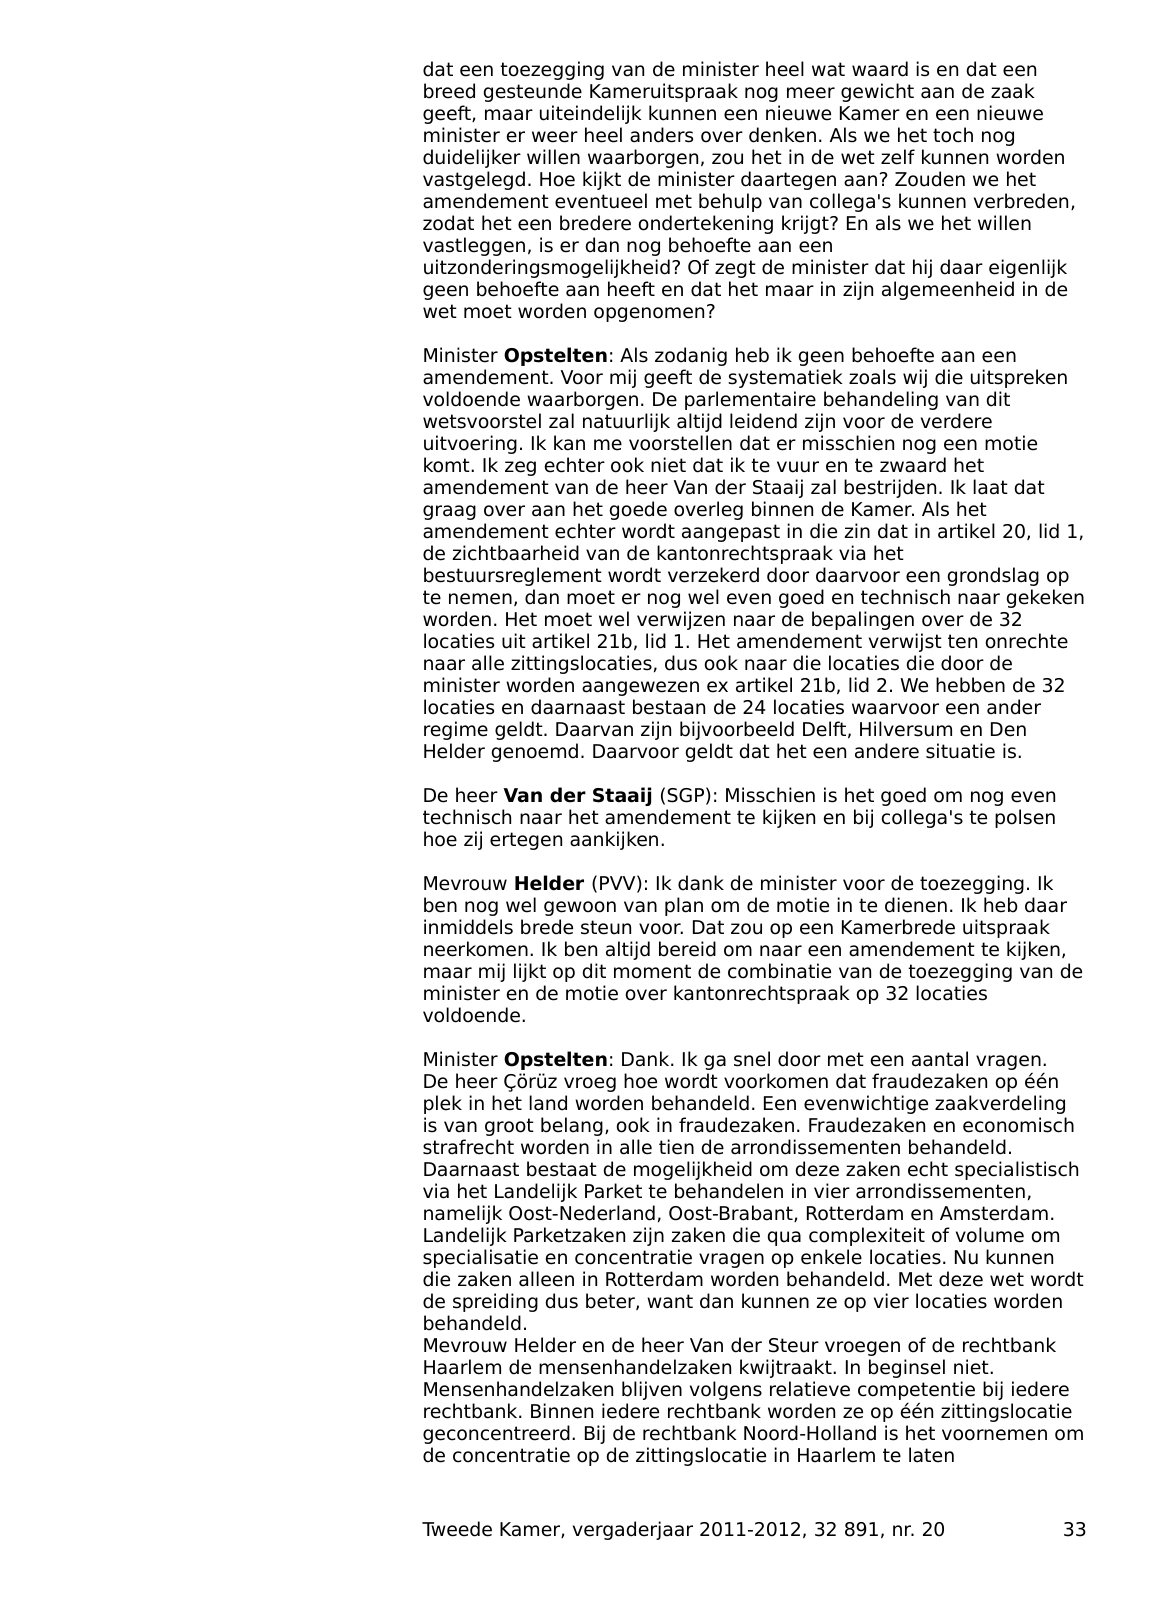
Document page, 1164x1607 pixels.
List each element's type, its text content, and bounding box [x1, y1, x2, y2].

text Mevrouw Helder (PVV): Ik dank de minister voor de toezegging. Ik ben nog wel gewoon van plan om de motie in te dienen. Ik heb daar inmiddels brede steun voor. Dat zou op een Kamerbrede uitspraak neerkomen. Ik ben altijd bereid om naar een amendement te kijken, maar mij lijkt op dit moment de combinatie van de toezegging van de minister en de motie over kantonrechtspraak op 32 locaties voldoende. [422, 873, 1087, 1027]
text Mevrouw Helder en de heer Van der Steur vroegen of de rechtbank Haarlem de mensenhandelzaken kwijtraakt. In beginsel niet. Mensenhandelzaken blijven volgens relatieve competentie bij iedere rechtbank. Binnen iedere rechtbank worden ze op één zittingslocatie geconcentreerd. Bij de rechtbank Noord-Holland is het voornemen om de concentratie op de zittingslocatie in Haarlem te laten [422, 1335, 1087, 1467]
text De heer Çörüz vroeg hoe wordt voorkomen dat fraudezaken op één plek in het land worden behandeld. Een evenwichtige zaakverdeling is van groot belang, ook in fraudezaken. Fraudezaken en economisch strafrecht worden in alle tien de arrondissementen behandeld. Daarnaast bestaat de mogelijkheid om deze zaken echt specialistisch via het Landelijk Parket te behandelen in vier arrondissementen, namelijk Oost-Nederland, Oost-Brabant, Rotterdam en Amsterdam. Landelijk Parketzaken zijn zaken die qua complexiteit of volume om specialisatie en concentratie vragen op enkele locaties. Nu kunnen die zaken alleen in Rotterdam worden behandeld. Met deze wet wordt de spreiding dus beter, want dan kunnen ze op vier locaties worden behandeld. [422, 1071, 1087, 1335]
text dat een toezegging van de minister heel wat waard is en dat een breed gesteunde Kameruitspraak nog meer gewicht aan de zaak geeft, maar uiteindelijk kunnen een nieuwe Kamer en een nieuwe minister er weer heel anders over denken. Als we het toch nog duidelijker willen waarborgen, zou het in de wet zelf kunnen worden vastgelegd. Hoe kijkt de minister daartegen aan? Zouden we het amendement eventueel met behulp van collega's kunnen verbreden, zodat het een bredere ondertekening krijgt? En als we het willen vastleggen, is er dan nog behoefte aan een uitzonderingsmogelijkheid? Of zegt de minister dat hij daar eigenlijk geen behoefte aan heeft en dat het maar in zijn algemeenheid in de wet moet worden opgenomen? [422, 59, 1087, 323]
text Minister Opstelten: Dank. Ik ga snel door met een aantal vragen. [422, 1049, 1087, 1071]
text De heer Van der Staaij (SGP): Misschien is het goed om nog even technisch naar het amendement te kijken en bij collega's te polsen hoe zij ertegen aankijken. [422, 785, 1087, 851]
text Minister Opstelten: Als zodanig heb ik geen behoefte aan een amendement. Voor mij geeft de systematiek zoals wij die uitspreken voldoende waarborgen. De parlementaire behandeling van dit wetsvoorstel zal natuurlijk altijd leidend zijn voor de verdere uitvoering. Ik kan me voorstellen dat er misschien nog een motie komt. Ik zeg echter ook niet dat ik te vuur en te zwaard het amendement van de heer Van der Staaij zal bestrijden. Ik laat dat graag over aan het goede overleg binnen de Kamer. Als het amendement echter wordt aangepast in die zin dat in artikel 20, lid 1, de zichtbaarheid van de kantonrechtspraak via het bestuursreglement wordt verzekerd door daarvoor een grondslag op te nemen, dan moet er nog wel even goed en technisch naar gekeken worden. Het moet wel verwijzen naar de bepalingen over de 32 locaties uit artikel 21b, lid 1. Het amendement verwijst ten onrechte naar alle zittingslocaties, dus ook naar die locaties die door de minister worden aangewezen ex artikel 21b, lid 2. We hebben de 32 locaties en daarnaast bestaan de 24 locaties waarvoor een ander regime geldt. Daarvan zijn bijvoorbeeld Delft, Hilversum en Den Helder genoemd. Daarvoor geldt dat het een andere situatie is. [422, 345, 1087, 763]
